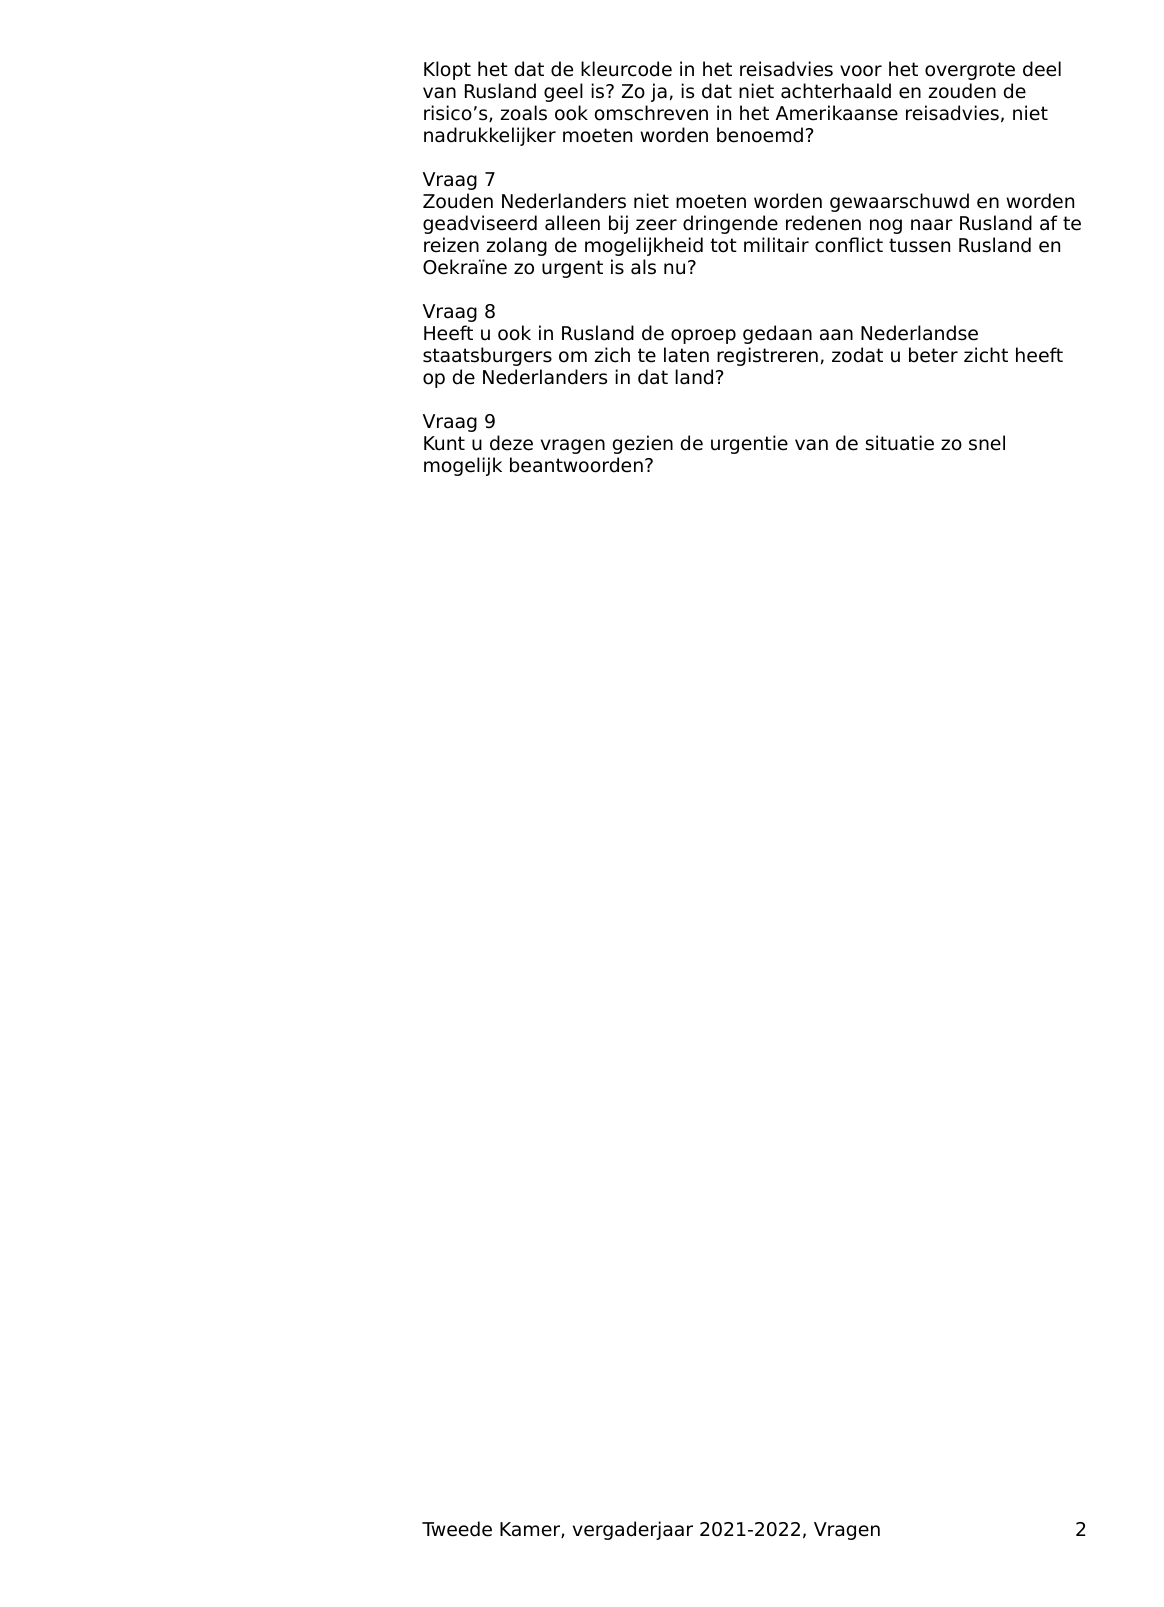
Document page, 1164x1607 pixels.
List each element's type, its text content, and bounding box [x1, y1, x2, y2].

text Vraag 9 [422, 411, 1087, 433]
text Zouden Nederlanders niet moeten worden gewaarschuwd en worden geadviseerd alleen bij zeer dringende redenen nog naar Rusland af te reizen zolang de mogelijkheid tot militair conflict tussen Rusland en Oekraïne zo urgent is als nu? [422, 191, 1087, 279]
text Vraag 8 [422, 301, 1087, 323]
text Heeft u ook in Rusland de oproep gedaan aan Nederlandse staatsburgers om zich te laten registreren, zodat u beter zicht heeft op de Nederlanders in dat land? [422, 323, 1087, 389]
text Klopt het dat de kleurcode in het reisadvies voor het overgrote deel van Rusland geel is? Zo ja, is dat niet achterhaald en zouden de risico’s, zoals ook omschreven in het Amerikaanse reisadvies, niet nadrukkelijker moeten worden benoemd? [422, 59, 1087, 147]
text Vraag 7 [422, 169, 1087, 191]
text Kunt u deze vragen gezien de urgentie van de situatie zo snel mogelijk beantwoorden? [422, 433, 1087, 477]
